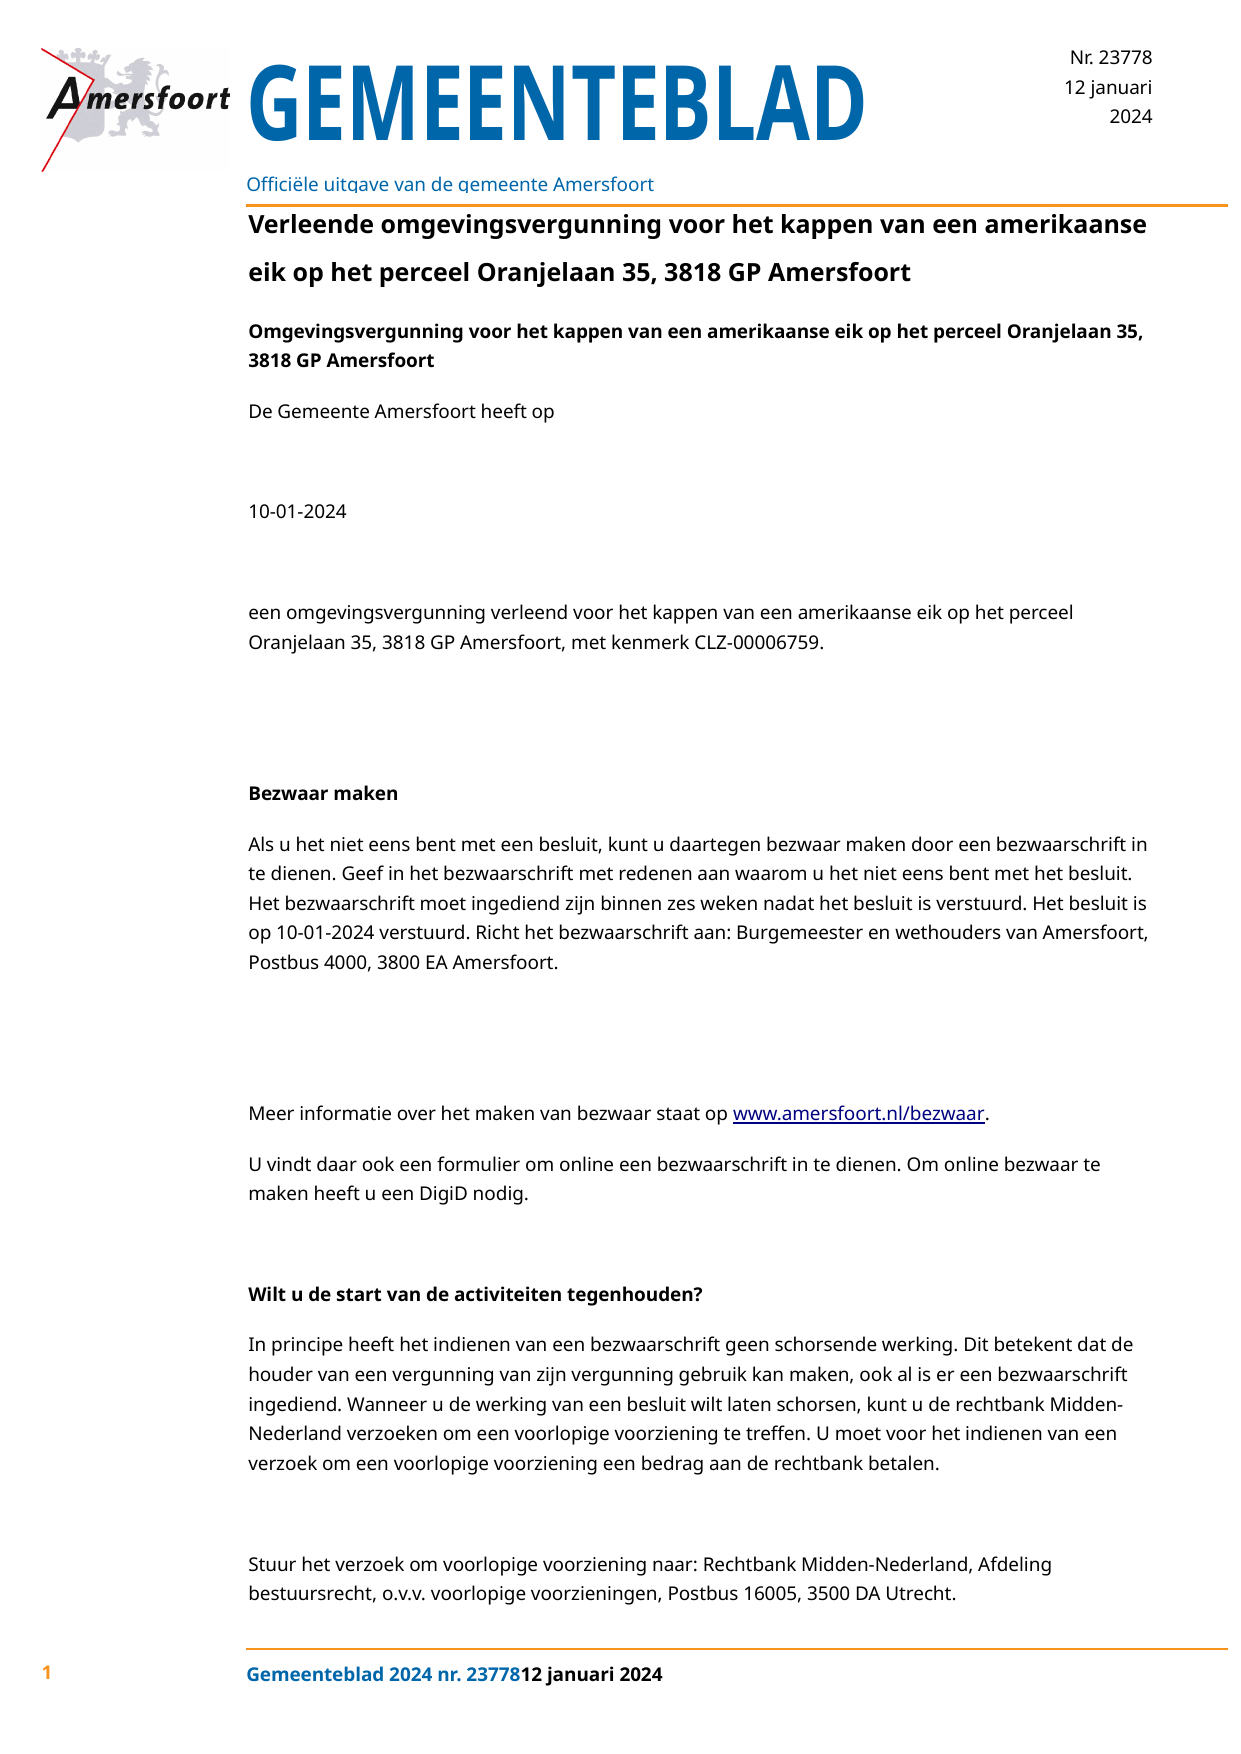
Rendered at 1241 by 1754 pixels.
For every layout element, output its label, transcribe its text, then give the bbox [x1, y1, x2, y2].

text Wilt u de start van de activiteiten tegenhouden? [248, 1281, 1152, 1307]
text Als u het niet eens bent met een besluit, kunt u daartegen bezwaar maken door een bezwaarschrift in te dienen. Geef in het bezwaarschrift met redenen aan waarom u het niet eens bent met het besluit. Het bezwaarschrift moet ingediend zijn binnen zes weken nadat het besluit is verstuurd. Het besluit is op 10-01-2024 verstuurd. Richt het bezwaarschrift aan: Burgemeester en wethouders van Amersfoort, Postbus 4000, 3800 EA Amersfoort. [248, 831, 1152, 975]
text Meer informatie over het maken van bezwaar staat op www.amersfoort.nl/bezwaar. [248, 1100, 1152, 1126]
text U vindt daar ook een formulier om online een bezwaarschrift in te dienen. Om online bezwaar te maken heeft u een DigiD nodig. [248, 1151, 1152, 1206]
text In principe heeft het indienen van een bezwaarschrift geen schorsende werking. Dit betekent dat de houder van een vergunning van zijn vergunning gebruik kan maken, ook al is er een bezwaarschrift ingediend. Wanneer u de werking van een besluit wilt laten schorsen, kunt u de rechtbank Midden-Nederland verzoeken om een voorlopige voorziening te treffen. U moet voor het indienen van een verzoek om een voorlopige voorziening een bedrag aan de rechtbank betalen. [248, 1332, 1152, 1476]
text Stuur het verzoek om voorlopige voorziening naar: Rechtbank Midden-Nederland, Afdeling bestuursrecht, o.v.v. voorlopige voorzieningen, Postbus 16005, 3500 DA Utrecht. [248, 1551, 1152, 1606]
text De Gemeente Amersfoort heeft op [248, 398, 1152, 424]
text Omgevingsvergunning voor het kappen van een amerikaanse eik op het perceel Oranjelaan 35, 3818 GP Amersfoort [248, 318, 1152, 373]
text Bezwaar maken [248, 780, 1152, 806]
text 10-01-2024 [248, 499, 1152, 524]
picture [41, 47, 231, 172]
text een omgevingsvergunning verleend voor het kappen van een amerikaanse eik op het perceel Oranjelaan 35, 3818 GP Amersfoort, met kenmerk CLZ-00006759. [248, 599, 1152, 655]
text Verleende omgevingsvergunning voor het kappen van een amerikaanse eik op het perceel Oranjelaan 35, 3818 GP Amersfoort [248, 207, 1152, 288]
